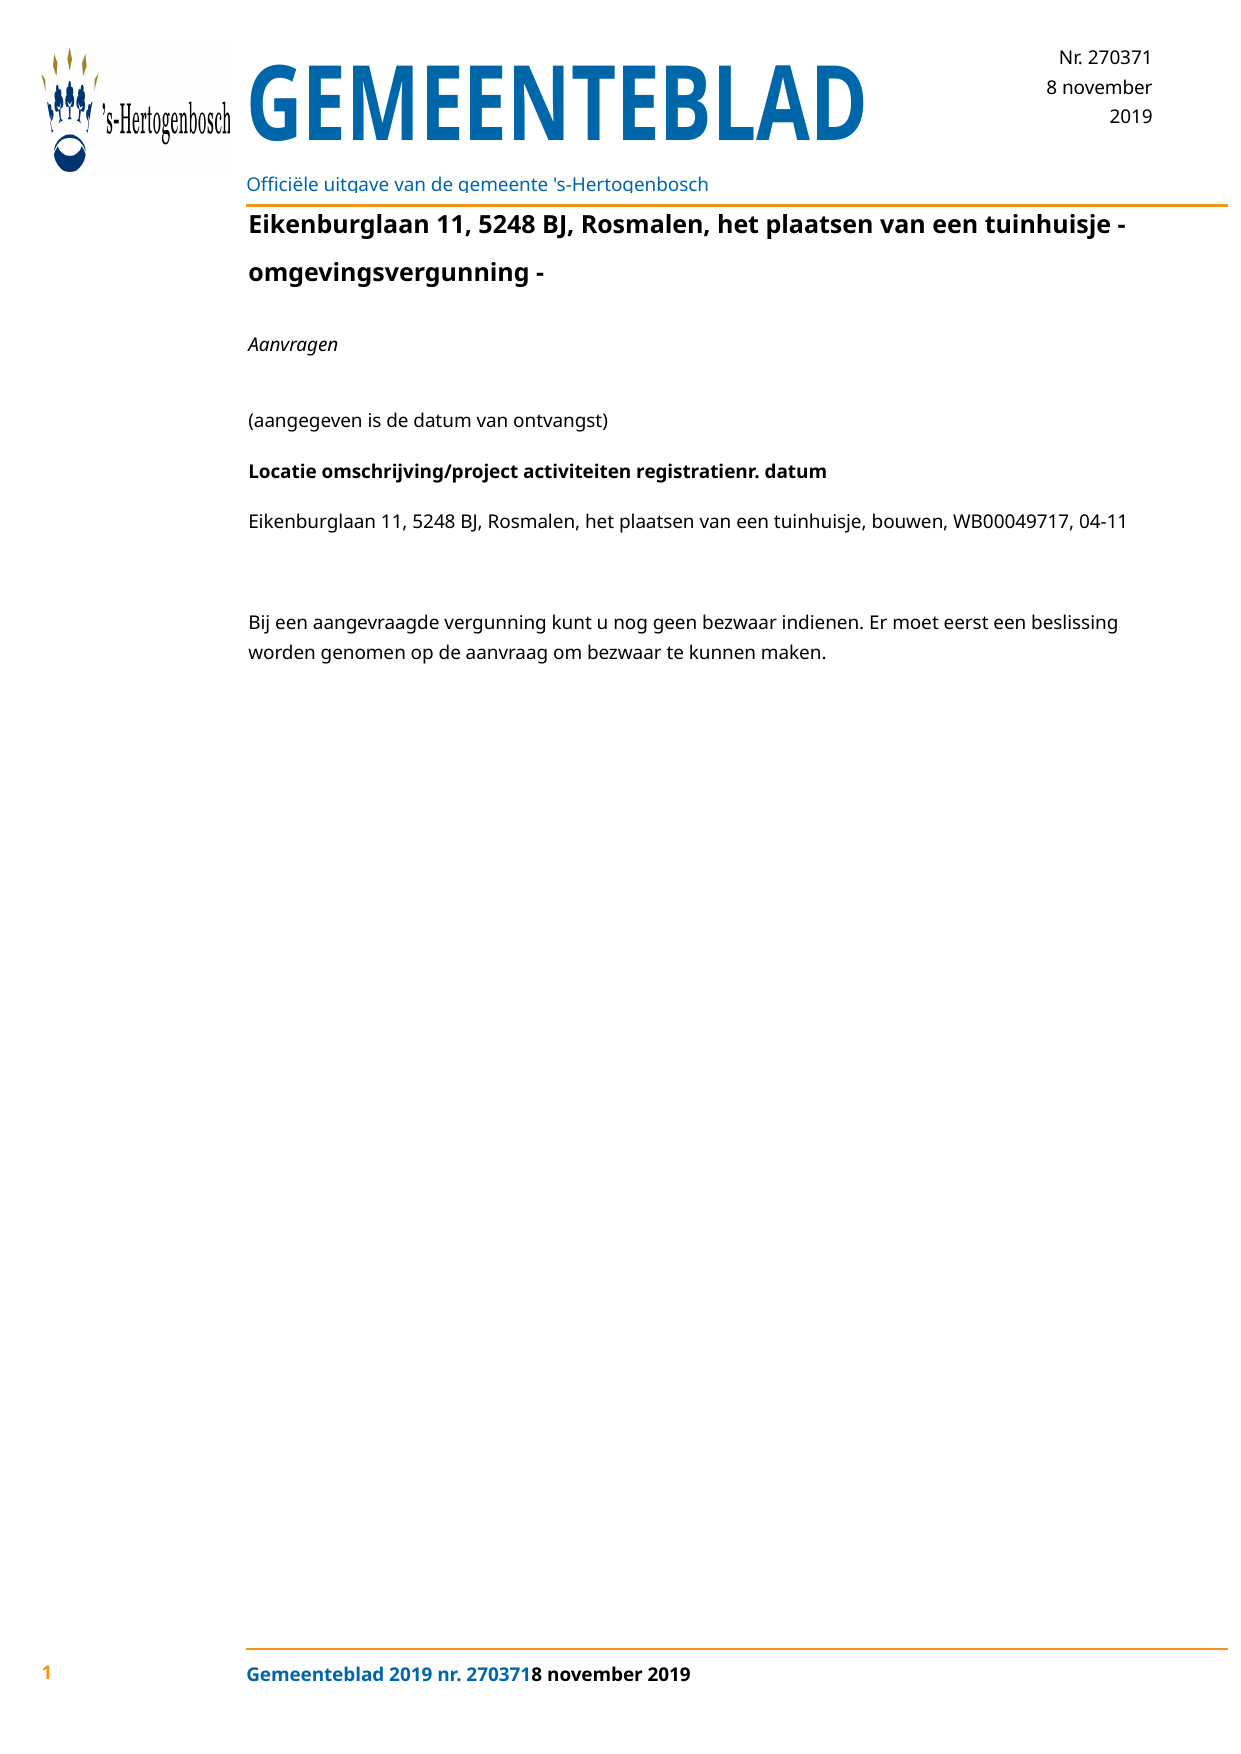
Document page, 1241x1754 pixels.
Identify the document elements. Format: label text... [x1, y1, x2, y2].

text Bij een aangevraagde vergunning kunt u nog geen bezwaar indienen. Er moet eerst een beslissing worden genomen op de aanvraag om bezwaar te kunnen maken. [248, 609, 1152, 664]
text (aangegeven is de datum van ontvangst) [248, 408, 1152, 433]
picture [41, 47, 231, 172]
text Eikenburglaan 11, 5248 BJ, Rosmalen, het plaatsen van een tuinhuisje - omgevingsvergunning - [248, 207, 1152, 288]
text Locatie omschrijving/project activiteiten registratienr. datum [248, 458, 1152, 484]
text Aanvragen [248, 331, 1152, 357]
text Eikenburglaan 11, 5248 BJ, Rosmalen, het plaatsen van een tuinhuisje, bouwen, WB00049717, 04-11 [248, 508, 1152, 534]
